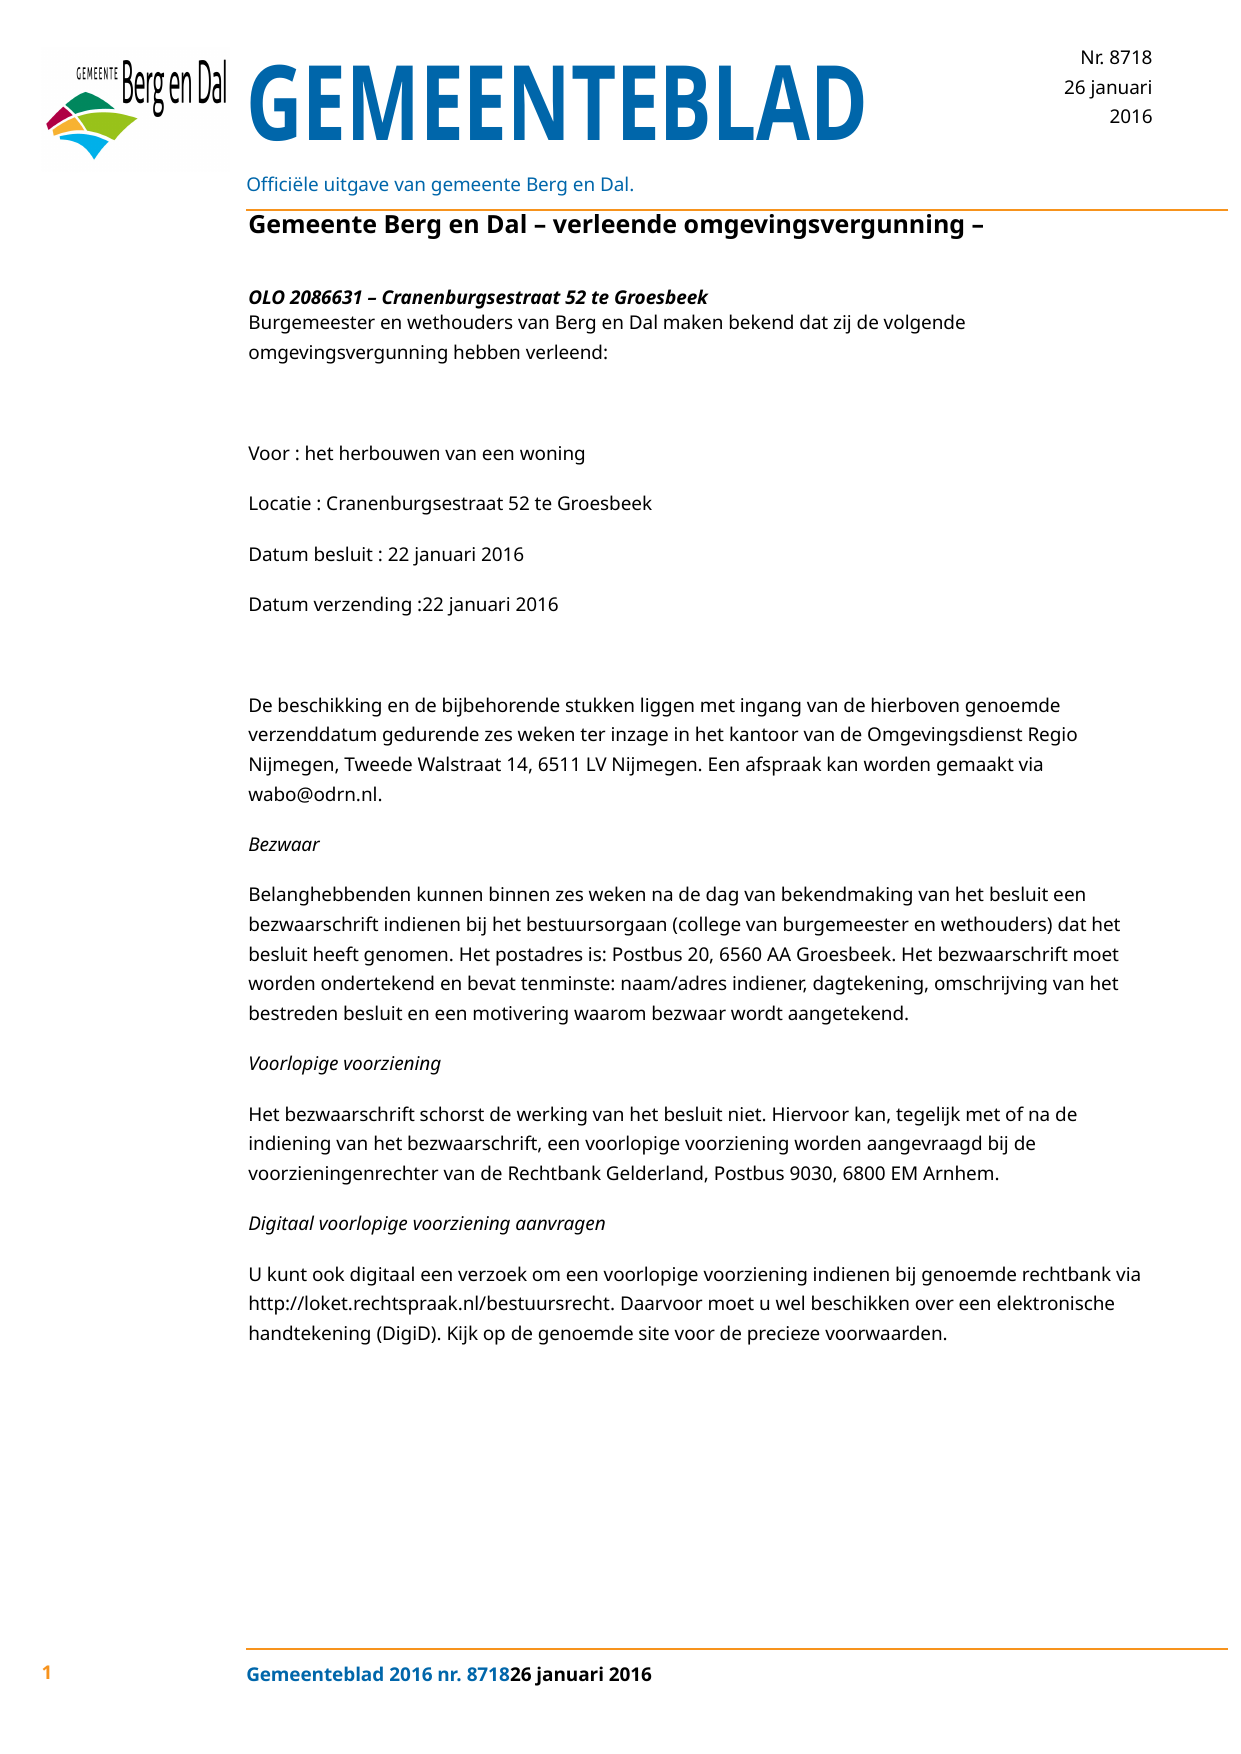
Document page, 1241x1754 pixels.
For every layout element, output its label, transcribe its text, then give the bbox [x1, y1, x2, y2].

text De beschikking en de bijbehorende stukken liggen met ingang van de hierboven genoemde verzenddatum gedurende zes weken ter inzage in het kantoor van de Omgevingsdienst Regio Nijmegen, Tweede Walstraat 14, 6511 LV Nijmegen. Een afspraak kan worden gemaakt via wabo@odrn.nl. [248, 692, 1152, 807]
text OLO 2086631 – Cranenburgsestraat 52 te Groesbeek [248, 284, 1152, 309]
text Gemeente Berg en Dal – verleende omgevingsvergunning – [248, 211, 1152, 241]
text Burgemeester en wethouders van Berg en Dal maken bekend dat zij de volgende omgevingsvergunning hebben verleend: [248, 309, 1152, 365]
text Voorlopige voorziening [248, 1050, 1152, 1076]
text Datum besluit : 22 januari 2016 [248, 541, 1152, 567]
text Locatie : Cranenburgsestraat 52 te Groesbeek [248, 490, 1152, 516]
text Bezwaar [248, 831, 1152, 857]
text U kunt ook digitaal een verzoek om een voorlopige voorziening indienen bij genoemde rechtbank via http://loket.rechtspraak.nl/bestuursrecht. Daarvoor moet u wel beschikken over een elektronische handtekening (DigiD). Kijk op de genoemde site voor de precieze voorwaarden. [248, 1261, 1152, 1346]
text Voor : het herbouwen van een woning [248, 440, 1152, 466]
text Digitaal voorlopige voorziening aanvragen [248, 1210, 1152, 1236]
text Het bezwaarschrift schorst de werking van het besluit niet. Hiervoor kan, tegelijk met of na de indiening van het bezwaarschrift, een voorlopige voorziening worden aangevraagd bij de voorzieningenrechter van de Rechtbank Gelderland, Postbus 9030, 6800 EM Arnhem. [248, 1101, 1152, 1186]
picture [41, 47, 231, 172]
text Datum verzending :22 januari 2016 [248, 591, 1152, 617]
text Belanghebbenden kunnen binnen zes weken na de dag van bekendmaking van het besluit een bezwaarschrift indienen bij het bestuursorgaan (college van burgemeester en wethouders) dat het besluit heeft genomen. Het postadres is: Postbus 20, 6560 AA Groesbeek. Het bezwaarschrift moet worden ondertekend en bevat tenminste: naam/adres indiener, dagtekening, omschrijving van het bestreden besluit en een motivering waarom bezwaar wordt aangetekend. [248, 882, 1152, 1026]
